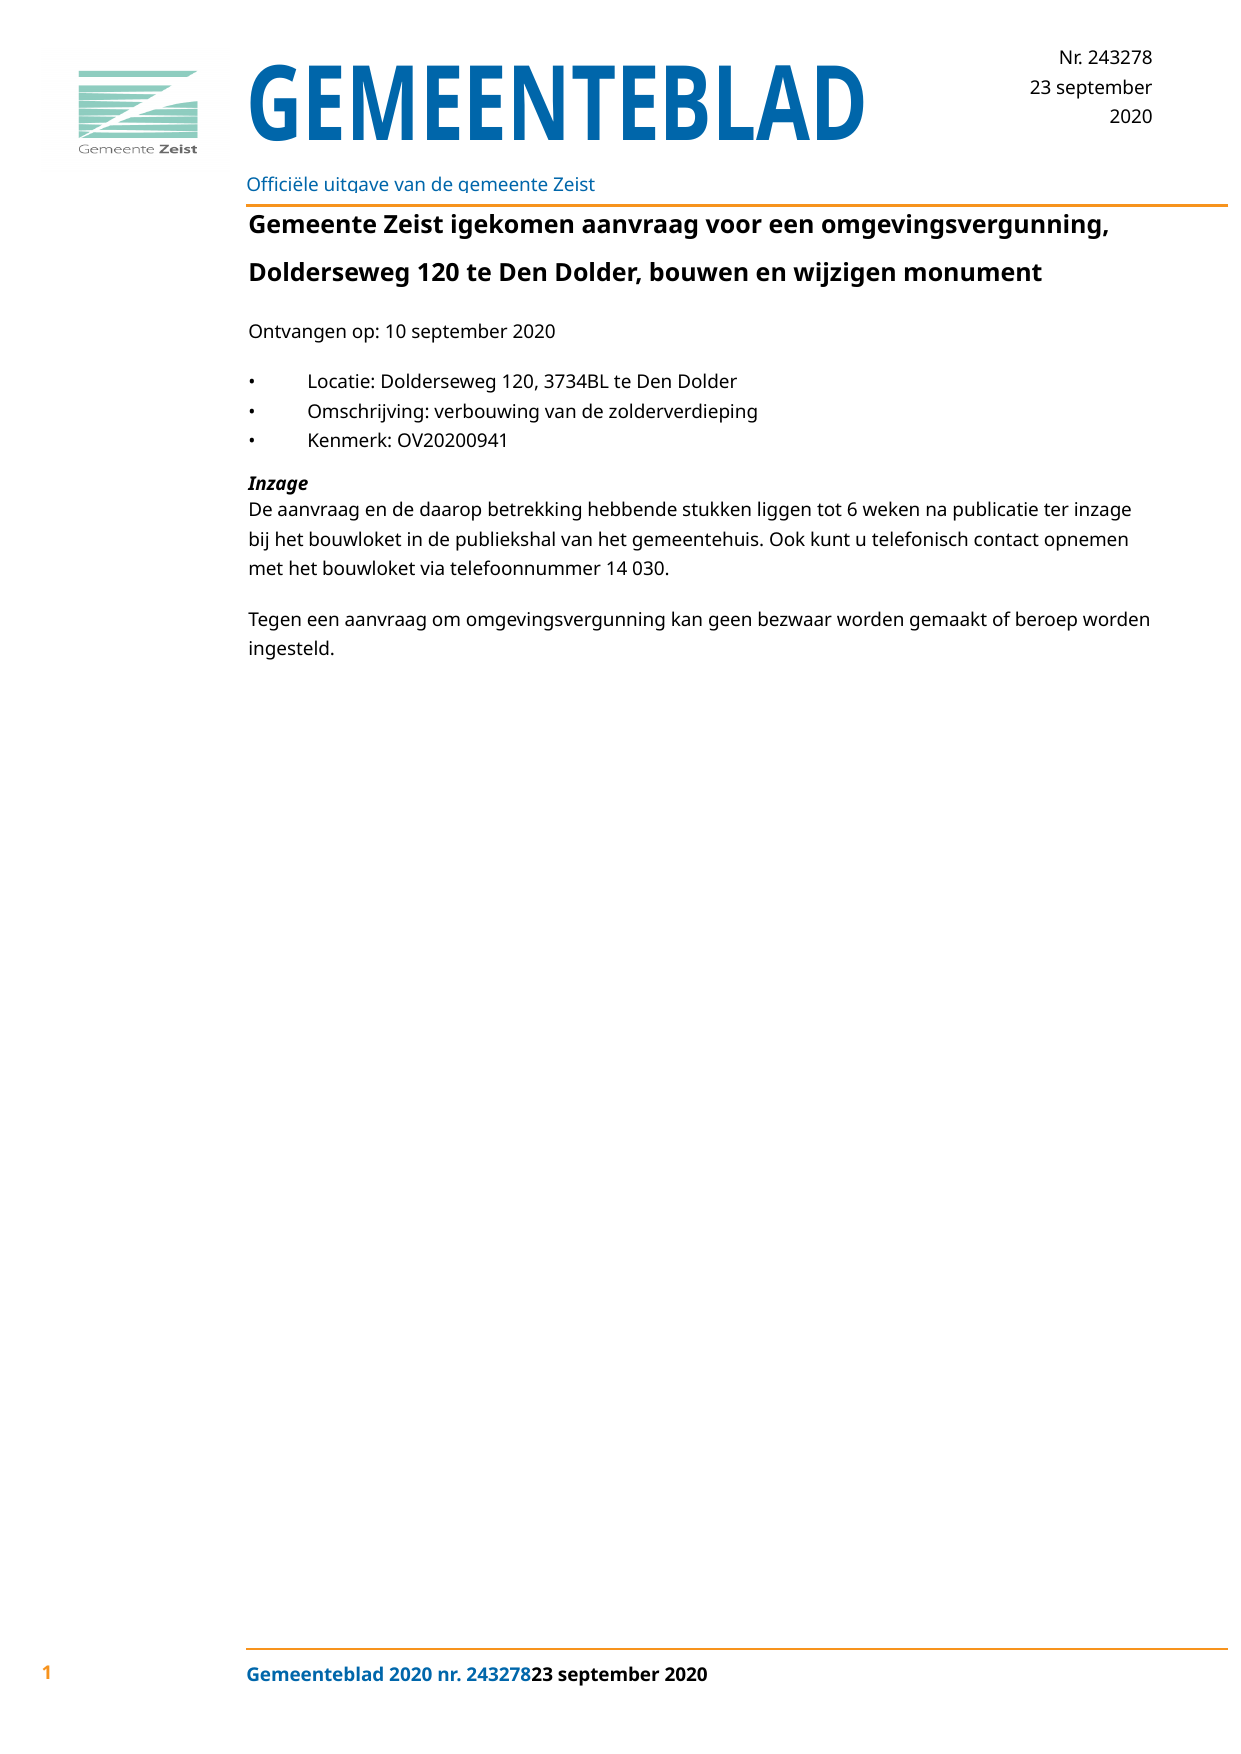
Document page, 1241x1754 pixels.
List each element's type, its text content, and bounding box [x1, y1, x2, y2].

picture [41, 47, 231, 172]
text Tegen een aanvraag om omgevingsvergunning kan geen bezwaar worden gemaakt of beroep worden ingesteld. [248, 606, 1152, 661]
text De aanvraag en de daarop betrekking hebbende stukken liggen tot 6 weken na publicatie ter inzage bij het bouwloket in de publiekshal van het gemeentehuis. Ook kunt u telefonisch contact opnemen met het bouwloket via telefoonnummer 14 030. [248, 496, 1152, 581]
list Omschrijving: verbouwing van de zolderverdieping [248, 398, 1152, 424]
text Gemeente Zeist igekomen aanvraag voor een omgevingsvergunning, Dolderseweg 120 te Den Dolder, bouwen en wijzigen monument [248, 207, 1152, 288]
list Locatie: Dolderseweg 120, 3734BL te Den Dolder [248, 368, 1152, 394]
list Kenmerk: OV20200941 [248, 427, 1152, 453]
text Ontvangen op: 10 september 2020 [248, 318, 1152, 344]
text Inzage [248, 471, 1152, 496]
